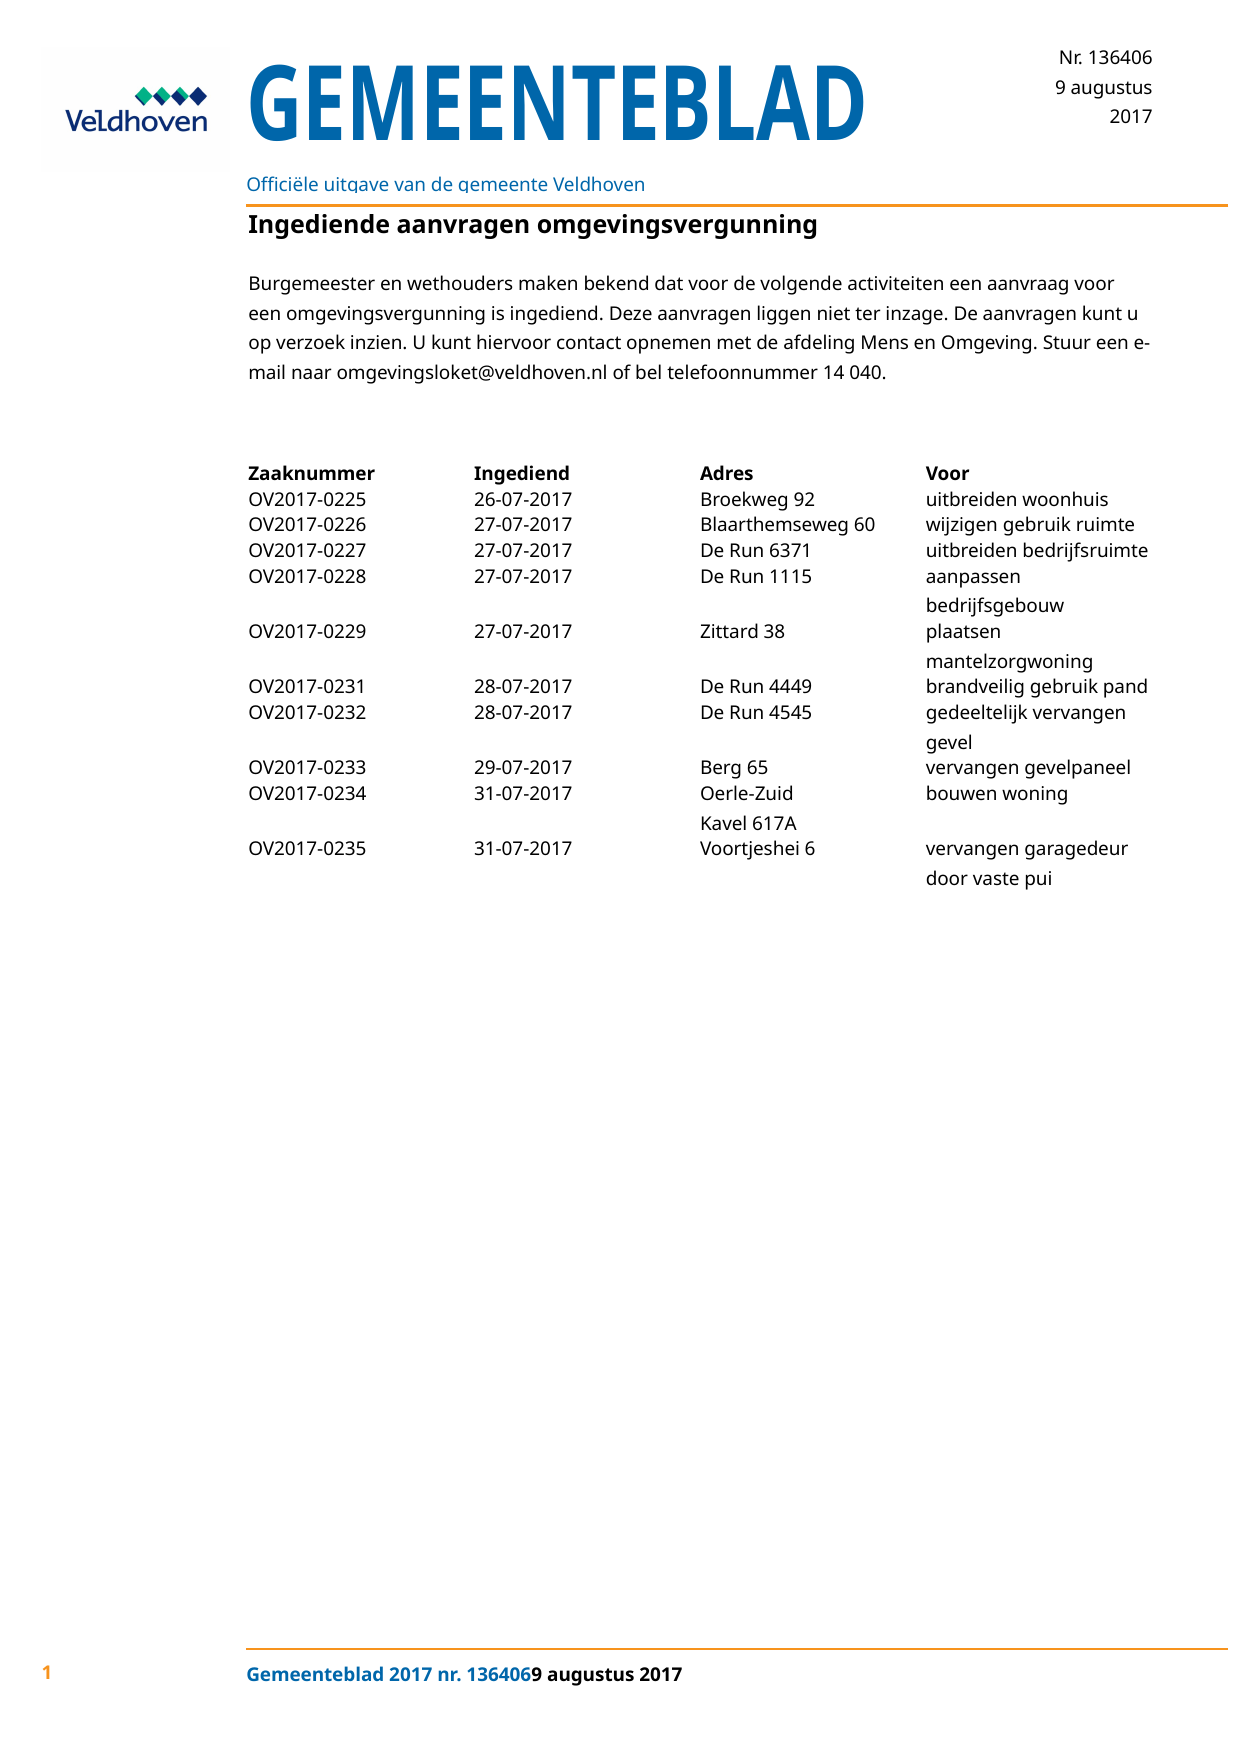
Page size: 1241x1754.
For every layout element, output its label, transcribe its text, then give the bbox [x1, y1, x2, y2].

table_cell brandveilig gebruik pand [926, 674, 1152, 699]
table_cell OV2017-0231 [248, 674, 474, 699]
table_header Voor [926, 460, 1152, 486]
table_cell OV2017-0228 [248, 563, 474, 618]
table_header Ingediend [474, 460, 700, 486]
table_cell uitbreiden bedrijfsruimte [926, 537, 1152, 563]
table_cell Voortjeshei 6 [700, 836, 926, 891]
table_cell OV2017-0227 [248, 537, 474, 563]
table_cell Oerle-Zuid Kavel 617A [700, 780, 926, 836]
table_cell 31-07-2017 [474, 780, 700, 836]
table_cell 26-07-2017 [474, 486, 700, 511]
table_cell 27-07-2017 [474, 511, 700, 537]
table_cell 29-07-2017 [474, 755, 700, 780]
table_cell uitbreiden woonhuis [926, 486, 1152, 511]
table_cell OV2017-0234 [248, 780, 474, 836]
table_cell gedeeltelijk vervangen gevel [926, 699, 1152, 754]
table_cell OV2017-0225 [248, 486, 474, 511]
table_cell OV2017-0233 [248, 755, 474, 780]
table_cell plaatsen mantelzorgwoning [926, 618, 1152, 673]
table_header Adres [700, 460, 926, 486]
table_cell Zittard 38 [700, 618, 926, 673]
table_cell De Run 4449 [700, 674, 926, 699]
table_cell wijzigen gebruik ruimte [926, 511, 1152, 537]
table_cell 28-07-2017 [474, 674, 700, 699]
table_cell 28-07-2017 [474, 699, 700, 754]
table_cell De Run 6371 [700, 537, 926, 563]
table_cell De Run 4545 [700, 699, 926, 754]
table_cell Blaarthemseweg 60 [700, 511, 926, 537]
table_cell 27-07-2017 [474, 537, 700, 563]
table_cell vervangen garagedeur door vaste pui [926, 836, 1152, 891]
table_cell Berg 65 [700, 755, 926, 780]
table_cell 31-07-2017 [474, 836, 700, 891]
table_cell OV2017-0226 [248, 511, 474, 537]
table_cell OV2017-0235 [248, 836, 474, 891]
table_cell aanpassen bedrijfsgebouw [926, 563, 1152, 618]
table_cell vervangen gevelpaneel [926, 755, 1152, 780]
table_cell 27-07-2017 [474, 618, 700, 673]
text Burgemeester en wethouders maken bekend dat voor de volgende activiteiten een aanvraag voor een omgevingsvergunning is ingediend. Deze aanvragen liggen niet ter inzage. De aanvragen kunt u op verzoek inzien. U kunt hiervoor contact opnemen met de afdeling Mens en Omgeving. Stuur een e-mail naar omgevingsloket@veldhoven.nl of bel telefoonnummer 14 040. [248, 270, 1152, 385]
picture [41, 47, 231, 172]
text Ingediende aanvragen omgevingsvergunning [248, 207, 1152, 241]
table_cell OV2017-0232 [248, 699, 474, 754]
table_cell Broekweg 92 [700, 486, 926, 511]
table_cell De Run 1115 [700, 563, 926, 618]
table_cell OV2017-0229 [248, 618, 474, 673]
table_header Zaaknummer [248, 460, 474, 486]
table_cell 27-07-2017 [474, 563, 700, 618]
table_cell bouwen woning [926, 780, 1152, 836]
